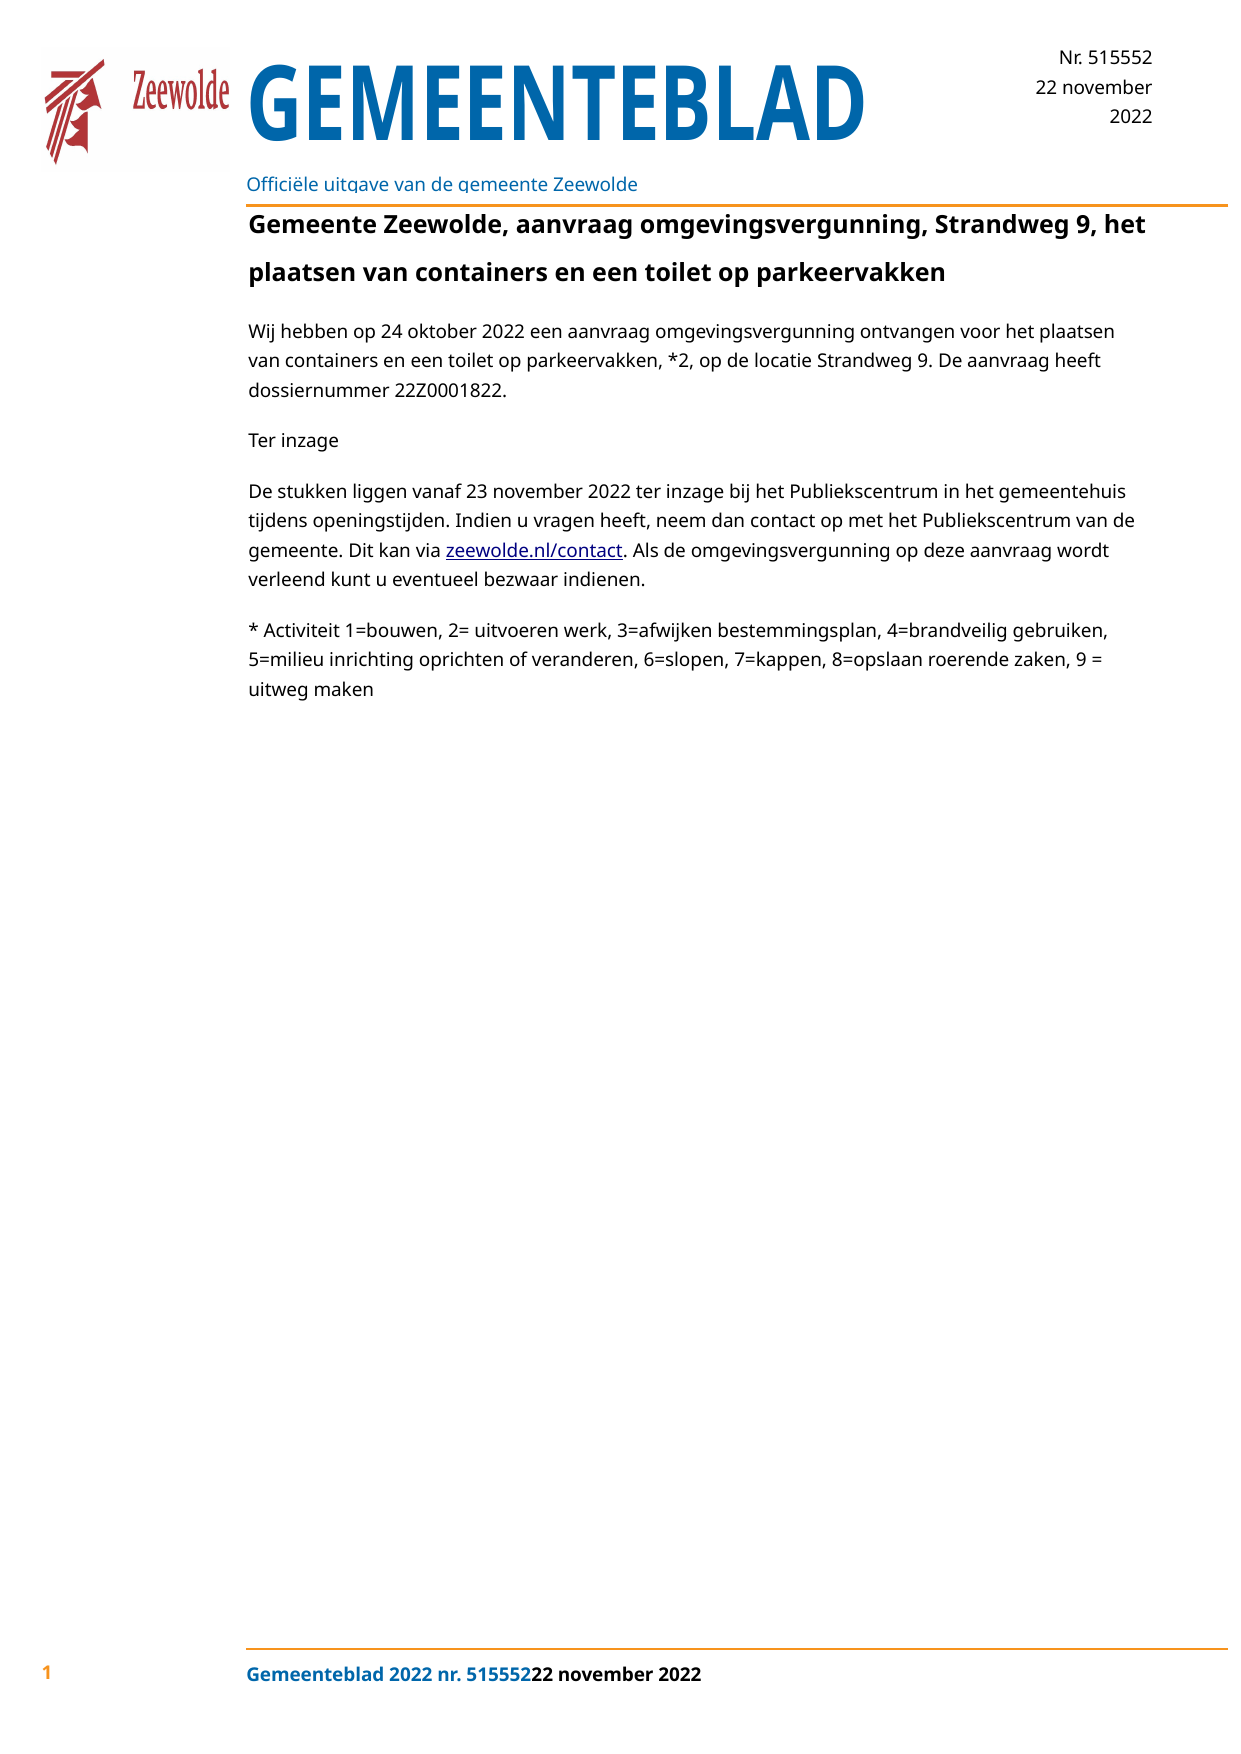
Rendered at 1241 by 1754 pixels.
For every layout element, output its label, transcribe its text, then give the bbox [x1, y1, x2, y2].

picture [41, 47, 231, 172]
text * Activiteit 1=bouwen, 2= uitvoeren werk, 3=afwijken bestemmingsplan, 4=brandveilig gebruiken, 5=milieu inrichting oprichten of veranderen, 6=slopen, 7=kappen, 8=opslaan roerende zaken, 9 = uitweg maken [248, 617, 1152, 702]
text Wij hebben op 24 oktober 2022 een aanvraag omgevingsvergunning ontvangen voor het plaatsen van containers en een toilet op parkeervakken, *2, op de locatie Strandweg 9. De aanvraag heeft dossiernummer 22Z0001822. [248, 318, 1152, 403]
text De stukken liggen vanaf 23 november 2022 ter inzage bij het Publiekscentrum in het gemeentehuis tijdens openingstijden. Indien u vragen heeft, neem dan contact op met het Publiekscentrum van de gemeente. Dit kan via zeewolde.nl/contact. Als de omgevingsvergunning op deze aanvraag wordt verleend kunt u eventueel bezwaar indienen. [248, 478, 1152, 592]
text Ter inzage [248, 427, 1152, 453]
text Gemeente Zeewolde, aanvraag omgevingsvergunning, Strandweg 9, het plaatsen van containers en een toilet op parkeervakken [248, 207, 1152, 288]
